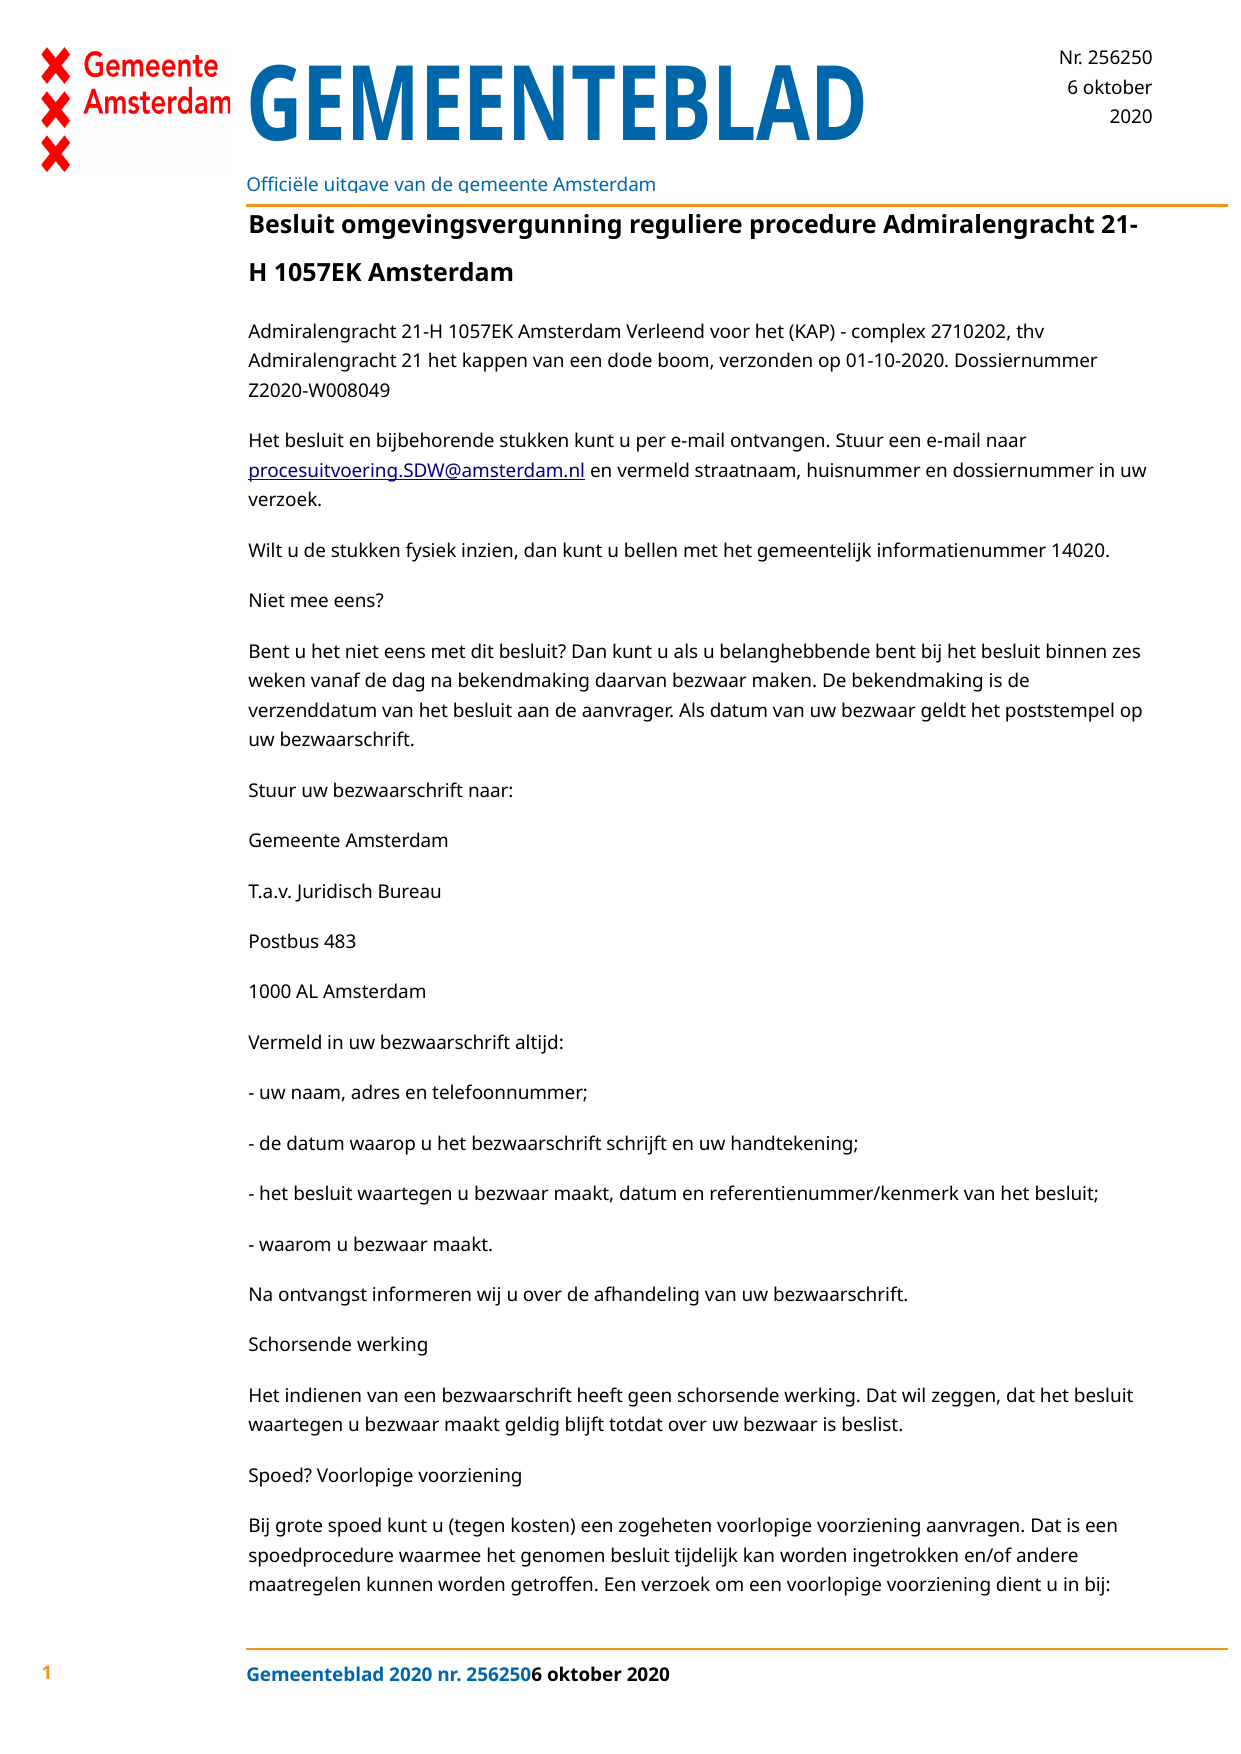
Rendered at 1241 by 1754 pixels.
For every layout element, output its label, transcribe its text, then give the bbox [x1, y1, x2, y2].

text Spoed? Voorlopige voorziening [248, 1462, 1152, 1488]
picture [41, 47, 231, 172]
text Niet mee eens? [248, 587, 1152, 613]
text - het besluit waartegen u bezwaar maakt, datum en referentienummer/kenmerk van het besluit; [248, 1180, 1152, 1206]
text Het besluit en bijbehorende stukken kunt u per e-mail ontvangen. Stuur een e-mail naar procesuitvoering.SDW@amsterdam.nl en vermeld straatnaam, huisnummer en dossiernummer in uw verzoek. [248, 427, 1152, 512]
text Vermeld in uw bezwaarschrift altijd: [248, 1029, 1152, 1055]
text Na ontvangst informeren wij u over de afhandeling van uw bezwaarschrift. [248, 1281, 1152, 1307]
text Bij grote spoed kunt u (tegen kosten) een zogeheten voorlopige voorziening aanvragen. Dat is een spoedprocedure waarmee het genomen besluit tijdelijk kan worden ingetrokken en/of andere maatregelen kunnen worden getroffen. Een verzoek om een voorlopige voorziening dient u in bij: [248, 1512, 1152, 1597]
text T.a.v. Juridisch Bureau [248, 878, 1152, 904]
text Het indienen van een bezwaarschrift heeft geen schorsende werking. Dat wil zeggen, dat het besluit waartegen u bezwaar maakt geldig blijft totdat over uw bezwaar is beslist. [248, 1382, 1152, 1437]
text Bent u het niet eens met dit besluit? Dan kunt u als u belanghebbende bent bij het besluit binnen zes weken vanaf de dag na bekendmaking daarvan bezwaar maken. De bekendmaking is de verzenddatum van het besluit aan de aanvrager. Als datum van uw bezwaar geldt het poststempel op uw bezwaarschrift. [248, 638, 1152, 752]
text Besluit omgevingsvergunning reguliere procedure Admiralengracht 21-H 1057EK Amsterdam [248, 207, 1152, 288]
text Wilt u de stukken fysiek inzien, dan kunt u bellen met het gemeentelijk informatienummer 14020. [248, 537, 1152, 563]
text Stuur uw bezwaarschrift naar: [248, 777, 1152, 803]
text - waarom u bezwaar maakt. [248, 1231, 1152, 1257]
text 1000 AL Amsterdam [248, 979, 1152, 1004]
text Admiralengracht 21-H 1057EK Amsterdam Verleend voor het (KAP) - complex 2710202, thv Admiralengracht 21 het kappen van een dode boom, verzonden op 01-10-2020. Dossiernummer Z2020-W008049 [248, 318, 1152, 403]
text - de datum waarop u het bezwaarschrift schrijft en uw handtekening; [248, 1130, 1152, 1156]
text - uw naam, adres en telefoonnummer; [248, 1079, 1152, 1105]
text Schorsende werking [248, 1332, 1152, 1357]
text Postbus 483 [248, 928, 1152, 954]
text Gemeente Amsterdam [248, 827, 1152, 853]
